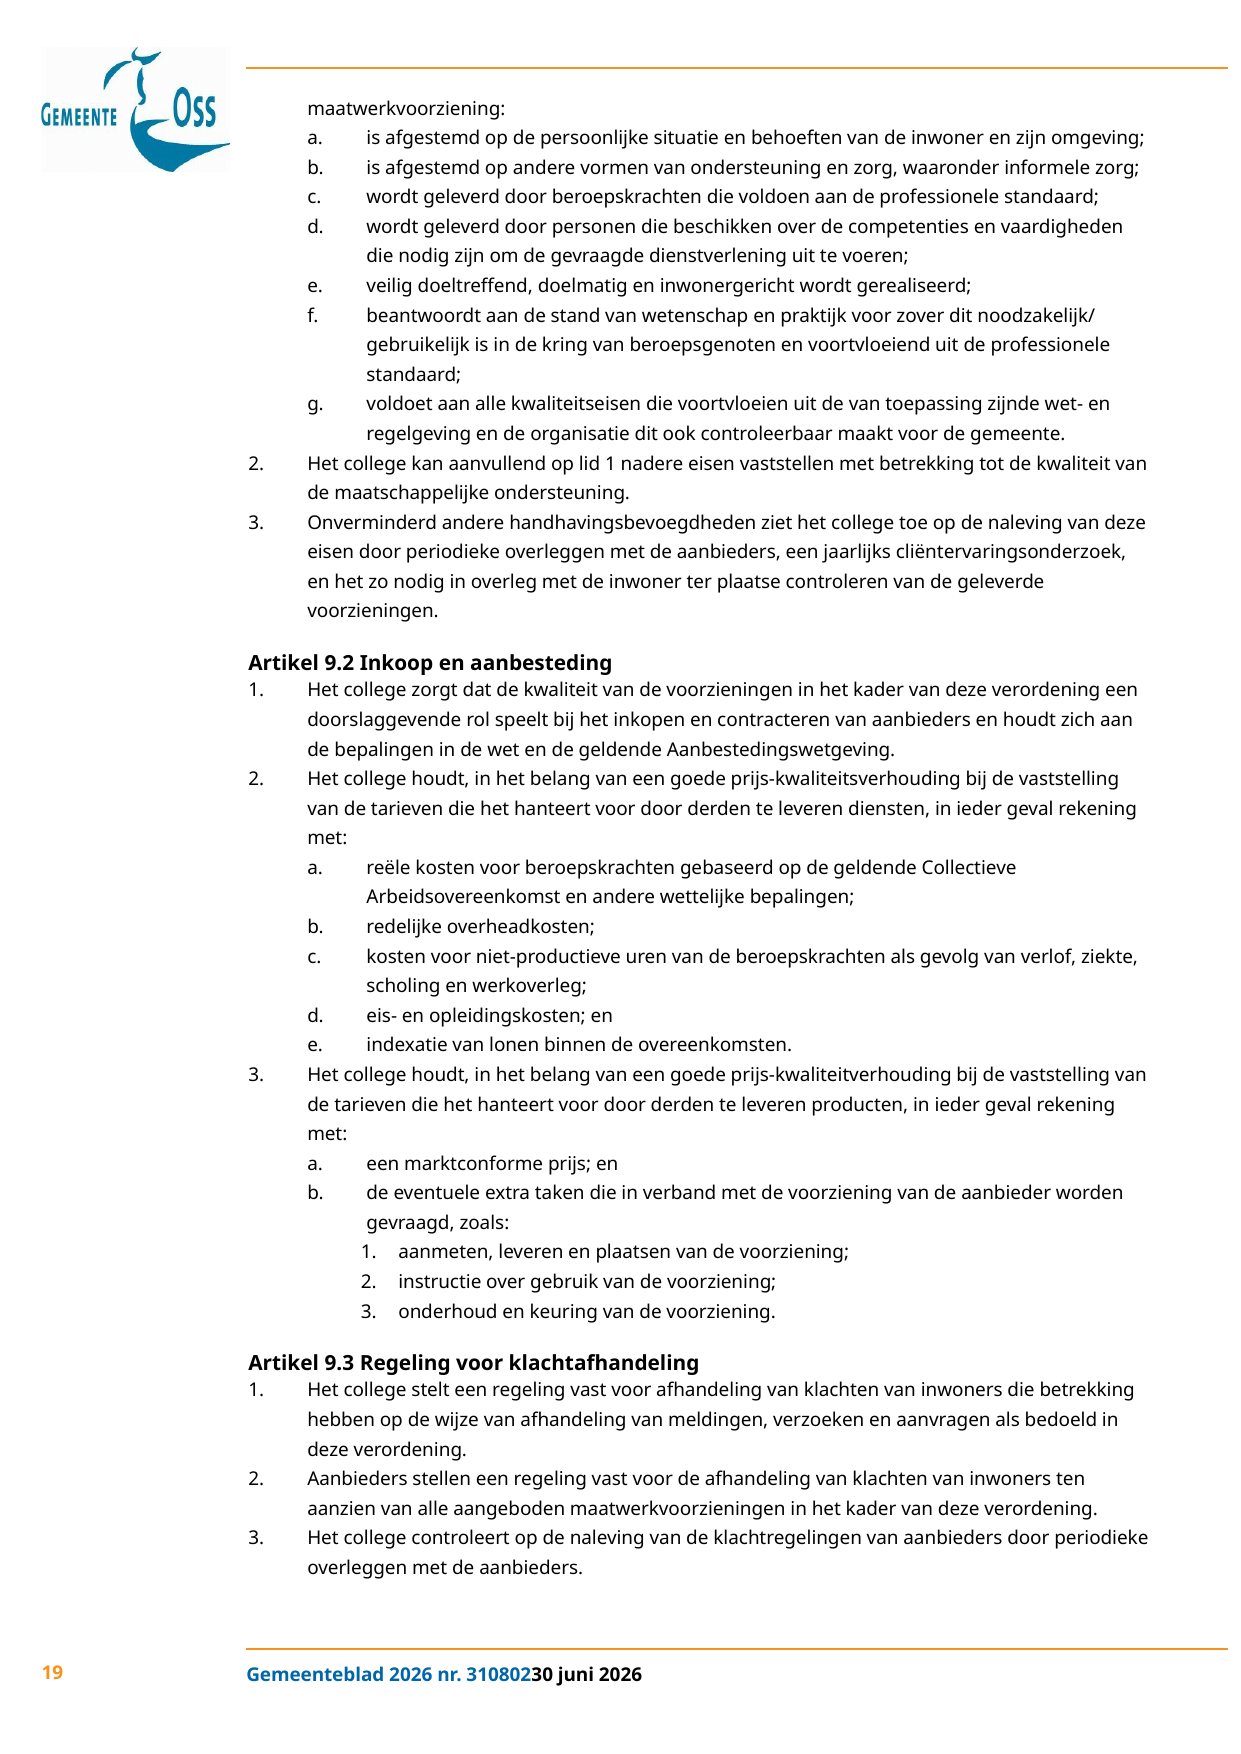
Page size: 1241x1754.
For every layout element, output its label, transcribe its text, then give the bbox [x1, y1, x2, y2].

list Het college houdt, in het belang van een goede prijs-kwaliteitverhouding bij de vaststelling van de tarieven die het hanteert voor door derden te leveren producten, in ieder geval rekening met: [248, 1061, 1152, 1146]
list Aanbieders stellen een regeling vast voor de afhandeling van klachten van inwoners ten aanzien van alle aangeboden maatwerkvoorzieningen in het kader van deze verordening. [248, 1465, 1152, 1521]
list Het college zorgt dat de kwaliteit van de voorzieningen in het kader van deze verordening een doorslaggevende rol speelt bij het inkopen en contracteren van aanbieders en houdt zich aan de bepalingen in de wet en de geldende Aanbestedingswetgeving. [248, 677, 1152, 761]
picture [41, 47, 231, 172]
list eis- en opleidingskosten; en [307, 1002, 1152, 1028]
list Het college houdt, in het belang van een goede prijs-kwaliteitsverhouding bij de vaststelling van de tarieven die het hanteert voor door derden te leveren diensten, in ieder geval rekening met: [248, 765, 1152, 850]
list een marktconforme prijs; en [307, 1150, 1152, 1176]
list is afgestemd op andere vormen van ondersteuning en zorg, waaronder informele zorg; [307, 154, 1152, 180]
list beantwoordt aan de stand van wetenschap en praktijk voor zover dit noodzakelijk/ gebruikelijk is in de kring van beroepsgenoten en voortvloeiend uit de professionele standaard; [307, 302, 1152, 387]
list onderhoud en keuring van de voorziening. [361, 1298, 1152, 1323]
list aanmeten, leveren en plaatsen van de voorziening; [361, 1239, 1152, 1264]
list reële kosten voor beroepskrachten gebaseerd op de geldende Collectieve Arbeidsovereenkomst en andere wettelijke bepalingen; [307, 854, 1152, 909]
list wordt geleverd door beroepskrachten die voldoen aan de professionele standaard; [307, 183, 1152, 209]
list Het college controleert op de naleving van de klachtregelingen van aanbieders door periodieke overleggen met de aanbieders. [248, 1524, 1152, 1580]
list wordt geleverd door personen die beschikken over de competenties en vaardigheden die nodig zijn om de gevraagde dienstverlening uit te voeren; [307, 213, 1152, 268]
list kosten voor niet-productieve uren van de beroepskrachten als gevolg van verlof, ziekte, scholing en werkoverleg; [307, 943, 1152, 998]
list Onverminderd andere handhavingsbevoegdheden ziet het college toe op de naleving van deze eisen door periodieke overleggen met de aanbieders, een jaarlijks cliëntervaringsonderzoek, en het zo nodig in overleg met de inwoner ter plaatse controleren van de geleverde voorzieningen. [248, 509, 1152, 623]
list Het college stelt een regeling vast voor afhandeling van klachten van inwoners die betrekking hebben op de wijze van afhandeling van meldingen, verzoeken en aanvragen als bedoeld in deze verordening. [248, 1377, 1152, 1462]
list de eventuele extra taken die in verband met de voorziening van de aanbieder worden gevraagd, zoals: [307, 1179, 1152, 1235]
list indexatie van lonen binnen de overeenkomsten. [307, 1032, 1152, 1057]
list maatwerkvoorziening: [248, 95, 1152, 121]
list Het college kan aanvullend op lid 1 nadere eisen vaststellen met betrekking tot de kwaliteit van de maatschappelijke ondersteuning. [248, 450, 1152, 505]
list redelijke overheadkosten; [307, 913, 1152, 939]
list veilig doeltreffend, doelmatig en inwonergericht wordt gerealiseerd; [307, 272, 1152, 298]
text Artikel 9.3 Regeling voor klachtafhandeling [248, 1348, 1152, 1377]
list instructie over gebruik van de voorziening; [361, 1268, 1152, 1294]
list voldoet aan alle kwaliteitseisen die voortvloeien uit de van toepassing zijnde wet- en regelgeving en de organisatie dit ook controleerbaar maakt voor de gemeente. [307, 391, 1152, 446]
list is afgestemd op de persoonlijke situatie en behoeften van de inwoner en zijn omgeving; [307, 124, 1152, 150]
text Artikel 9.2 Inkoop en aanbesteding [248, 648, 1152, 677]
